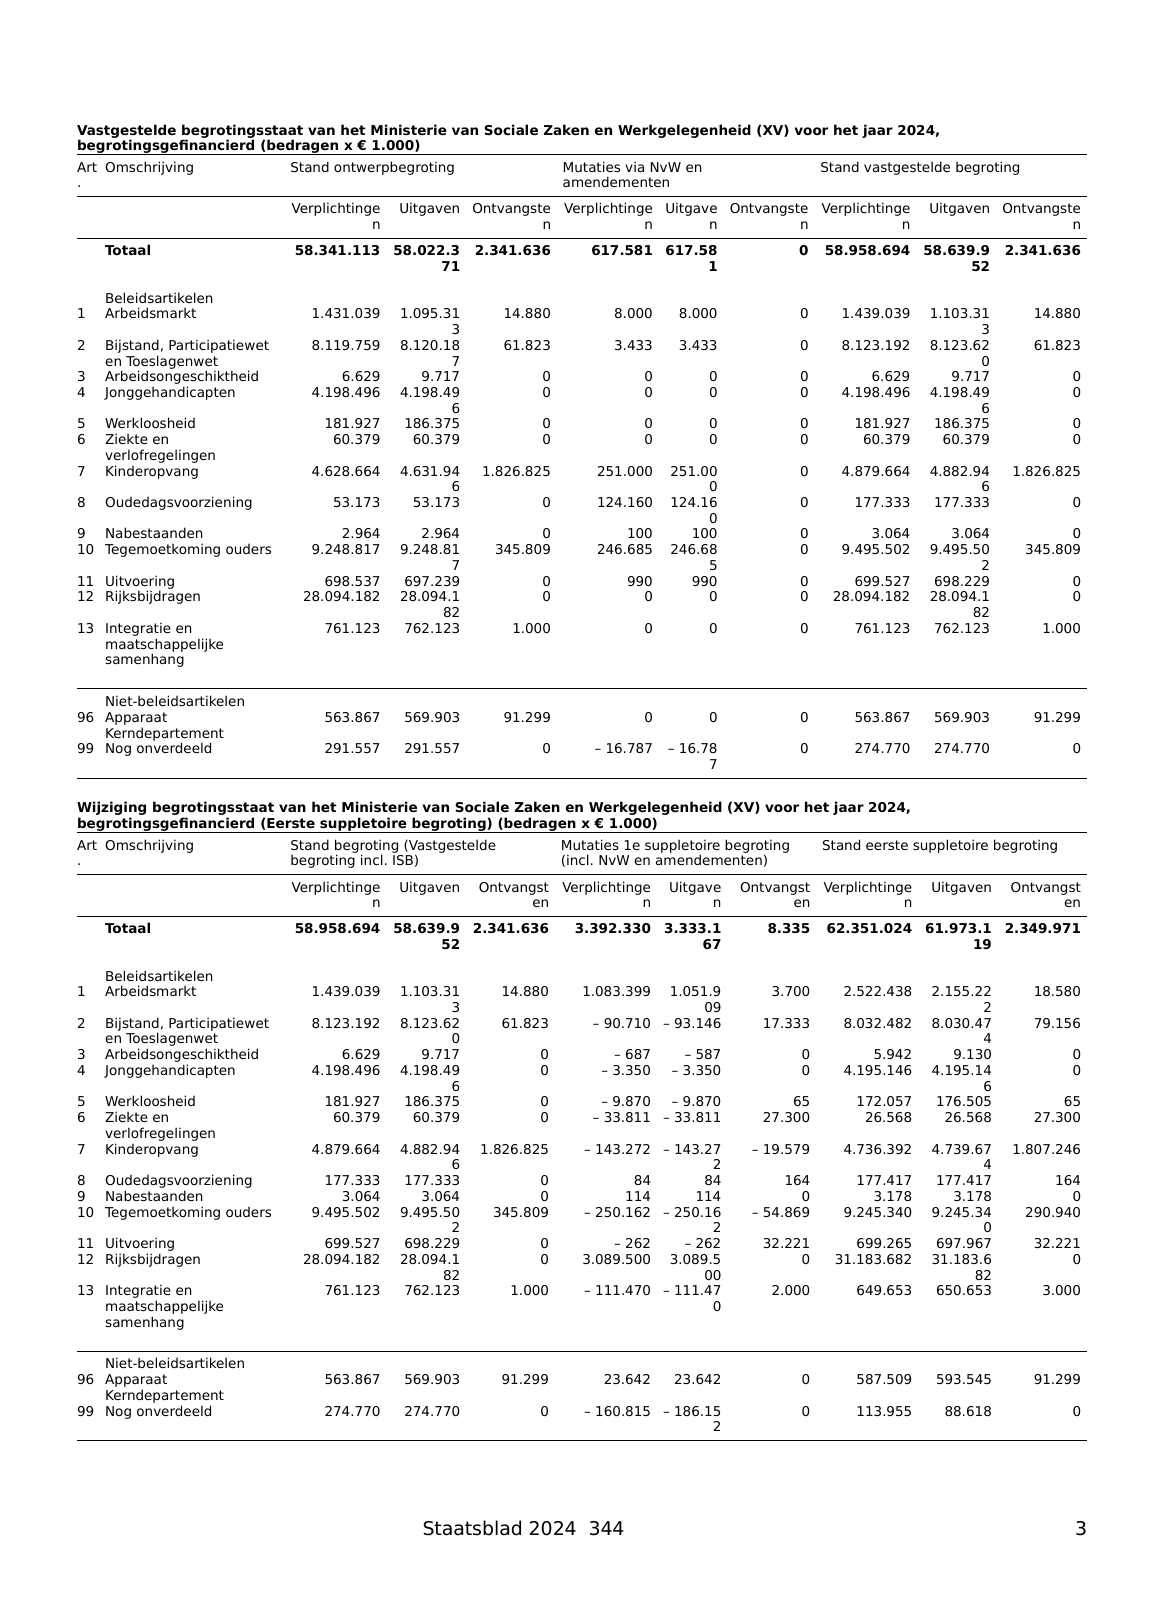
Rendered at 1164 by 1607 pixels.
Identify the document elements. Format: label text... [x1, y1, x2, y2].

table_cell 0 [659, 432, 723, 463]
table_cell 0 [723, 369, 814, 385]
table_cell 53.173 [284, 495, 386, 526]
table_cell 617.581 [659, 239, 723, 275]
table_cell 0 [557, 589, 658, 621]
table_cell 12 [77, 1252, 99, 1283]
table_cell [727, 1352, 816, 1372]
table_cell Arbeidsongeschiktheid [99, 369, 284, 385]
table_cell 2 [77, 338, 99, 369]
table_cell [998, 1330, 1087, 1351]
table_cell 0 [466, 526, 557, 542]
table_cell 762.123 [386, 621, 466, 668]
table_cell Stand begroting (Vastgestelde begroting incl. ISB) [284, 833, 555, 874]
table_cell [386, 290, 466, 306]
table_cell 61.823 [996, 338, 1087, 369]
table_cell 91.299 [998, 1372, 1087, 1403]
table_cell 26.568 [816, 1110, 918, 1141]
table_cell [284, 689, 386, 710]
table_cell 990 [557, 574, 658, 589]
table_cell 1.431.039 [284, 306, 386, 338]
table_cell 0 [659, 385, 723, 416]
table_cell [814, 290, 916, 306]
table_cell Uitgaven [386, 197, 466, 237]
table_cell [386, 1330, 466, 1351]
table_cell 28.094.182 [916, 589, 996, 621]
table_cell – 111.470 [657, 1283, 727, 1330]
table_cell 593.545 [918, 1372, 998, 1403]
table_cell 0 [998, 1063, 1087, 1094]
table_cell 65 [998, 1094, 1087, 1110]
table_cell 3.064 [814, 526, 916, 542]
table_cell [386, 953, 466, 968]
table_cell 761.123 [814, 621, 916, 668]
table_cell 164 [998, 1173, 1087, 1189]
table_cell 18.580 [998, 984, 1087, 1016]
table_cell 1.000 [466, 1283, 555, 1330]
table_cell [816, 1352, 918, 1372]
table_cell 2.155.222 [918, 984, 998, 1016]
table_cell 0 [727, 1372, 816, 1403]
table_cell [77, 917, 99, 953]
table_cell 0 [727, 1063, 816, 1094]
table_cell 65 [727, 1094, 816, 1110]
table_cell 4.198.496 [386, 1063, 466, 1094]
table_cell Stand ontwerpbegroting [284, 155, 557, 196]
table_cell 0 [659, 369, 723, 385]
table_cell 5 [77, 416, 99, 432]
table_cell 4.198.496 [916, 385, 996, 416]
table_cell Verplichtingen [816, 875, 918, 916]
table_cell [466, 953, 555, 968]
table_cell 990 [659, 574, 723, 589]
table_cell [814, 668, 916, 688]
table_cell [466, 1352, 555, 1372]
table_cell 96 [77, 710, 99, 741]
table_cell 9.495.502 [284, 1204, 386, 1236]
table_cell 617.581 [557, 239, 658, 275]
table_cell 1.095.313 [386, 306, 466, 338]
table_cell 0 [996, 385, 1087, 416]
table_cell 0 [466, 1047, 555, 1063]
table_cell 176.505 [918, 1094, 998, 1110]
table_cell 0 [723, 306, 814, 338]
table_cell 4.198.496 [284, 1063, 386, 1094]
table_cell [557, 668, 658, 688]
table_cell [466, 969, 555, 984]
table_cell [659, 668, 723, 688]
table_cell 11 [77, 1236, 99, 1252]
table_cell [996, 668, 1087, 688]
table_cell – 33.811 [657, 1110, 727, 1141]
table_cell 60.379 [284, 432, 386, 463]
table_cell 274.770 [916, 741, 996, 777]
table_cell 0 [466, 1236, 555, 1252]
table_cell – 9.870 [657, 1094, 727, 1110]
table_cell 28.094.182 [386, 589, 466, 621]
table_cell 698.229 [916, 574, 996, 589]
table_cell 0 [466, 1094, 555, 1110]
table_cell Uitgaven [659, 197, 723, 237]
table_cell 0 [557, 416, 658, 432]
table_cell 251.000 [557, 464, 658, 495]
table_cell 761.123 [284, 621, 386, 668]
table_cell 1.826.825 [466, 1141, 555, 1173]
table_cell – 54.869 [727, 1204, 816, 1236]
table_cell 3.433 [659, 338, 723, 369]
table_cell – 111.470 [555, 1283, 657, 1330]
table_cell 6.629 [284, 1047, 386, 1063]
table_cell [557, 290, 658, 306]
table_cell 761.123 [284, 1283, 386, 1330]
table_cell [557, 275, 658, 290]
table_cell 177.333 [814, 495, 916, 526]
table_cell 563.867 [284, 1372, 386, 1403]
table_cell Kinderopvang [99, 464, 284, 495]
table_header Vastgestelde begrotingsstaat van het Ministerie van Sociale Zaken en Werkgelegenheid (XV) voor het jaar 2024, begrotingsgefinancierd (bedragen x € 1.000) [77, 122, 1087, 154]
table_cell [814, 275, 916, 290]
table_cell [816, 969, 918, 984]
table_cell 100 [659, 526, 723, 542]
table_cell – 143.272 [555, 1141, 657, 1173]
table_cell 181.927 [284, 416, 386, 432]
table_cell 3.178 [918, 1189, 998, 1204]
table_cell 0 [466, 1110, 555, 1141]
table_cell 177.333 [386, 1173, 466, 1189]
table_cell 4.628.664 [284, 464, 386, 495]
table_cell – 16.787 [659, 741, 723, 777]
table_cell Oudedagsvoorziening [99, 1173, 284, 1189]
table_cell 4.195.146 [816, 1063, 918, 1094]
table_cell – 262 [657, 1236, 727, 1252]
table_cell 177.417 [816, 1173, 918, 1189]
table_cell 8.123.192 [284, 1016, 386, 1047]
table_cell [284, 668, 386, 688]
table_cell 88.618 [918, 1404, 998, 1440]
table_cell 0 [727, 1047, 816, 1063]
table_cell 0 [998, 1252, 1087, 1283]
table_cell 186.375 [386, 416, 466, 432]
table_cell Ontvangsten [466, 875, 555, 916]
table_cell 186.375 [386, 1094, 466, 1110]
table_cell 697.967 [918, 1236, 998, 1252]
table_cell 0 [466, 416, 557, 432]
table_cell Mutaties via NvW en amendementen [557, 155, 814, 196]
table_cell 0 [466, 1063, 555, 1094]
table_cell 587.509 [816, 1372, 918, 1403]
table_cell 0 [659, 710, 723, 741]
table_cell 0 [659, 621, 723, 668]
table_cell 4.882.946 [916, 464, 996, 495]
table_cell [916, 275, 996, 290]
table_cell [99, 875, 284, 916]
table_cell [998, 969, 1087, 984]
table_cell 6 [77, 1110, 99, 1141]
table_cell [77, 275, 99, 290]
table_cell – 19.579 [727, 1141, 816, 1173]
table_cell 27.300 [727, 1110, 816, 1141]
table_cell 6.629 [284, 369, 386, 385]
table_cell Ontvangsten [998, 875, 1087, 916]
table_cell Uitgaven [916, 197, 996, 237]
table_cell 177.333 [916, 495, 996, 526]
table_cell 32.221 [998, 1236, 1087, 1252]
table_cell 0 [466, 1404, 555, 1440]
table_cell 58.639.952 [386, 917, 466, 953]
table_cell 2.964 [386, 526, 466, 542]
table_cell 84 [555, 1173, 657, 1189]
table_cell [77, 689, 99, 710]
table_cell 61.823 [466, 338, 557, 369]
table_cell Nog onverdeeld [99, 741, 284, 777]
table_cell 13 [77, 621, 99, 668]
table_cell [284, 1330, 386, 1351]
table_cell Werkloosheid [99, 1094, 284, 1110]
table_cell Rijksbijdragen [99, 589, 284, 621]
table_cell 1.826.825 [466, 464, 557, 495]
table_cell 0 [723, 710, 814, 741]
table_cell [99, 197, 284, 237]
table_cell 3.333.167 [657, 917, 727, 953]
table_cell 9 [77, 526, 99, 542]
table_cell 0 [998, 1189, 1087, 1204]
table_cell Arbeidsmarkt [99, 984, 284, 1016]
table_cell 0 [557, 710, 658, 741]
table_cell 8.335 [727, 917, 816, 953]
table_cell 8.032.482 [816, 1016, 918, 1047]
table_cell 0 [723, 741, 814, 777]
table_cell 1.000 [996, 621, 1087, 668]
table_cell Verplichtingen [557, 197, 658, 237]
table_cell [916, 290, 996, 306]
table_cell Uitvoering [99, 1236, 284, 1252]
table_cell 0 [723, 621, 814, 668]
table_cell 9.717 [386, 1047, 466, 1063]
table_cell 8 [77, 495, 99, 526]
table_cell Arbeidsmarkt [99, 306, 284, 338]
table_cell 2.341.636 [466, 917, 555, 953]
table_cell 563.867 [284, 710, 386, 741]
table_cell Uitgaven [386, 875, 466, 916]
table_cell – 3.350 [555, 1063, 657, 1094]
table_cell – 9.870 [555, 1094, 657, 1110]
table_cell [555, 953, 657, 968]
table_cell [555, 1352, 657, 1372]
table_cell Uitgaven [657, 875, 727, 916]
table_cell [77, 290, 99, 306]
table_cell Beleidsartikelen [99, 969, 284, 984]
table_cell 11 [77, 574, 99, 589]
table_cell 8.123.192 [814, 338, 916, 369]
table_cell Kinderopvang [99, 1141, 284, 1173]
table_cell 0 [723, 495, 814, 526]
table_cell [77, 969, 99, 984]
table_cell 9.717 [916, 369, 996, 385]
table_cell [555, 1330, 657, 1351]
table_cell 60.379 [386, 432, 466, 463]
table_cell 91.299 [466, 710, 557, 741]
table_cell Nabestaanden [99, 526, 284, 542]
table_cell – 186.152 [657, 1404, 727, 1440]
table_cell 4.739.674 [918, 1141, 998, 1173]
table_cell [99, 953, 284, 968]
table_cell [99, 1330, 284, 1351]
table_cell Jonggehandicapten [99, 385, 284, 416]
table_cell [814, 689, 916, 710]
table_cell 0 [998, 1047, 1087, 1063]
table_cell [386, 668, 466, 688]
table_cell 100 [557, 526, 658, 542]
table_cell 0 [998, 1404, 1087, 1440]
table_cell Oudedagsvoorziening [99, 495, 284, 526]
table_cell [727, 969, 816, 984]
table_cell 0 [996, 432, 1087, 463]
table_cell [916, 689, 996, 710]
table_cell 3.089.500 [555, 1252, 657, 1283]
table_cell 8.000 [659, 306, 723, 338]
table_cell 17.333 [727, 1016, 816, 1047]
table_cell [386, 689, 466, 710]
table_cell Bijstand, Participatiewet en Toeslagenwet [99, 338, 284, 369]
table_cell 345.809 [466, 542, 557, 573]
table_cell 0 [466, 741, 557, 777]
table_cell 274.770 [284, 1404, 386, 1440]
table_cell – 250.162 [555, 1204, 657, 1236]
table_cell 3.433 [557, 338, 658, 369]
table_cell 91.299 [996, 710, 1087, 741]
table_cell 8.119.759 [284, 338, 386, 369]
table_cell – 262 [555, 1236, 657, 1252]
table_cell 58.958.694 [284, 917, 386, 953]
table_cell 1 [77, 984, 99, 1016]
table_cell 3.064 [386, 1189, 466, 1204]
table_cell 60.379 [916, 432, 996, 463]
table_cell Verplichtingen [814, 197, 916, 237]
table_cell 58.022.371 [386, 239, 466, 275]
table_cell 60.379 [814, 432, 916, 463]
table_cell Art. [77, 833, 99, 874]
table_cell 10 [77, 542, 99, 573]
table_cell 345.809 [996, 542, 1087, 573]
table_cell 4.198.496 [284, 385, 386, 416]
table_cell Ontvangsten [466, 197, 557, 237]
table_cell 53.173 [386, 495, 466, 526]
table_cell [77, 953, 99, 968]
table_cell 2.964 [284, 526, 386, 542]
table_cell [77, 239, 99, 275]
table_cell 291.557 [284, 741, 386, 777]
table_cell 0 [466, 1252, 555, 1283]
table_cell 58.639.952 [916, 239, 996, 275]
table_cell 4 [77, 385, 99, 416]
table_cell 3.178 [816, 1189, 918, 1204]
table_cell [657, 953, 727, 968]
table_cell 3.700 [727, 984, 816, 1016]
table_cell [998, 953, 1087, 968]
table_cell [657, 1352, 727, 1372]
table_cell 1.103.313 [386, 984, 466, 1016]
table_cell 0 [723, 589, 814, 621]
table_cell [386, 1352, 466, 1372]
table_cell Ontvangsten [723, 197, 814, 237]
table_cell 9.248.817 [284, 542, 386, 573]
table_cell – 250.162 [657, 1204, 727, 1236]
table_cell 4.631.946 [386, 464, 466, 495]
table_cell [284, 969, 386, 984]
table_cell 99 [77, 1404, 99, 1440]
table_cell 762.123 [386, 1283, 466, 1330]
table_cell 290.940 [998, 1204, 1087, 1236]
table_cell 4 [77, 1063, 99, 1094]
table_cell Totaal [99, 917, 284, 953]
table_cell 0 [723, 239, 814, 275]
table_cell 114 [555, 1189, 657, 1204]
table_cell [466, 290, 557, 306]
table_cell – 33.811 [555, 1110, 657, 1141]
table_cell Apparaat Kerndepartement [99, 1372, 284, 1403]
table_cell 2.000 [727, 1283, 816, 1330]
table_cell [918, 1352, 998, 1372]
table_cell 0 [723, 385, 814, 416]
table_cell 3 [77, 369, 99, 385]
table_cell 0 [557, 385, 658, 416]
table_cell Niet-beleidsartikelen [99, 1352, 284, 1372]
table_cell [996, 689, 1087, 710]
table_cell 274.770 [814, 741, 916, 777]
table_cell 3.089.500 [657, 1252, 727, 1283]
table_cell [723, 275, 814, 290]
table_cell – 93.146 [657, 1016, 727, 1047]
table_cell 0 [996, 369, 1087, 385]
table_cell Omschrijving [99, 155, 284, 196]
table_cell [657, 1330, 727, 1351]
table_cell 8.123.620 [916, 338, 996, 369]
table_cell 4.195.146 [918, 1063, 998, 1094]
table_cell Stand eerste suppletoire begroting [816, 833, 1087, 874]
table_header Wijziging begrotingsstaat van het Ministerie van Sociale Zaken en Werkgelegenheid (XV) voor het jaar 2024, begrotingsgefinancierd (Eerste suppletoire begroting) (bedragen x € 1.000) [77, 800, 1087, 832]
table_cell Omschrijving [99, 833, 284, 874]
table_cell 1.083.399 [555, 984, 657, 1016]
table_cell [386, 275, 466, 290]
table_cell 14.880 [466, 306, 557, 338]
table_cell [77, 1330, 99, 1351]
table_cell Nog onverdeeld [99, 1404, 284, 1440]
table_cell 0 [659, 416, 723, 432]
table_cell 4.882.946 [386, 1141, 466, 1173]
table_cell 0 [723, 432, 814, 463]
table_cell 28.094.182 [386, 1252, 466, 1283]
table_cell 8.120.187 [386, 338, 466, 369]
table_cell 181.927 [284, 1094, 386, 1110]
table_cell [916, 668, 996, 688]
table_cell [284, 953, 386, 968]
table_cell [557, 689, 658, 710]
table_cell 4.198.496 [814, 385, 916, 416]
table_cell [996, 290, 1087, 306]
table_cell 172.057 [816, 1094, 918, 1110]
table_cell [77, 668, 99, 688]
table_cell 0 [659, 589, 723, 621]
table_cell Arbeidsongeschiktheid [99, 1047, 284, 1063]
table_cell 91.299 [466, 1372, 555, 1403]
table_cell Mutaties 1e suppletoire begroting (incl. NvW en amendementen) [555, 833, 816, 874]
table_cell 13 [77, 1283, 99, 1330]
table_cell [466, 1330, 555, 1351]
table_cell 0 [723, 416, 814, 432]
table_cell 274.770 [386, 1404, 466, 1440]
table_cell 650.653 [918, 1283, 998, 1330]
table_cell 8.030.474 [918, 1016, 998, 1047]
table_cell [918, 953, 998, 968]
table_cell [816, 1330, 918, 1351]
table_cell Bijstand, Participatiewet en Toeslagenwet [99, 1016, 284, 1047]
table_cell 4.198.496 [386, 385, 466, 416]
table_cell 5.942 [816, 1047, 918, 1063]
table_cell 0 [996, 416, 1087, 432]
table_cell [466, 689, 557, 710]
table_cell 5 [77, 1094, 99, 1110]
table_cell 9.245.340 [918, 1204, 998, 1236]
table_cell 8.000 [557, 306, 658, 338]
table_cell 8 [77, 1173, 99, 1189]
table_cell 9.495.502 [814, 542, 916, 573]
table_cell [723, 689, 814, 710]
table_cell Ontvangsten [996, 197, 1087, 237]
table_cell 164 [727, 1173, 816, 1189]
table_cell 9.717 [386, 369, 466, 385]
table_cell 3.064 [916, 526, 996, 542]
table_cell [659, 275, 723, 290]
table_cell 31.183.682 [816, 1252, 918, 1283]
table_cell 114 [657, 1189, 727, 1204]
table_cell 14.880 [996, 306, 1087, 338]
table_cell 58.958.694 [814, 239, 916, 275]
table_cell [555, 969, 657, 984]
table_cell – 143.272 [657, 1141, 727, 1173]
table_cell 0 [557, 621, 658, 668]
table_cell 7 [77, 1141, 99, 1173]
table_cell 3.392.330 [555, 917, 657, 953]
table_cell [723, 290, 814, 306]
table_cell 9.248.817 [386, 542, 466, 573]
table_cell 1.103.313 [916, 306, 996, 338]
table_cell 124.160 [557, 495, 658, 526]
table_cell Stand vastgestelde begroting [814, 155, 1087, 196]
table_cell [657, 969, 727, 984]
table_cell 84 [657, 1173, 727, 1189]
table_cell 1.439.039 [814, 306, 916, 338]
table_cell 23.642 [657, 1372, 727, 1403]
table_cell 99 [77, 741, 99, 777]
table_cell 563.867 [814, 710, 916, 741]
table_cell [466, 668, 557, 688]
table_cell 0 [727, 1189, 816, 1204]
table_cell 0 [466, 495, 557, 526]
table_cell – 16.787 [557, 741, 658, 777]
table_cell 27.300 [998, 1110, 1087, 1141]
table_cell 28.094.182 [284, 589, 386, 621]
table_cell [727, 953, 816, 968]
table_cell 79.156 [998, 1016, 1087, 1047]
table_cell 7 [77, 464, 99, 495]
table_cell 699.265 [816, 1236, 918, 1252]
table_cell 0 [466, 432, 557, 463]
table_cell 569.903 [386, 710, 466, 741]
table_cell 12 [77, 589, 99, 621]
table_cell 0 [727, 1404, 816, 1440]
table_cell Rijksbijdragen [99, 1252, 284, 1283]
table_cell 1 [77, 306, 99, 338]
table_cell 4.879.664 [284, 1141, 386, 1173]
table_cell 698.229 [386, 1236, 466, 1252]
table_cell Integratie en maatschappelijke samenhang [99, 621, 284, 668]
table_cell 0 [466, 589, 557, 621]
table_cell – 3.350 [657, 1063, 727, 1094]
table_cell Niet-beleidsartikelen [99, 689, 284, 710]
table_cell Uitvoering [99, 574, 284, 589]
table_cell [284, 290, 386, 306]
table_cell 0 [723, 526, 814, 542]
table_cell – 687 [555, 1047, 657, 1063]
table_cell 1.051.909 [657, 984, 727, 1016]
table_cell 9.130 [918, 1047, 998, 1063]
table_cell [996, 275, 1087, 290]
table_cell 181.927 [814, 416, 916, 432]
table_cell 246.685 [557, 542, 658, 573]
table_cell [659, 689, 723, 710]
table_cell [284, 1352, 386, 1372]
table_cell 2 [77, 1016, 99, 1047]
table_cell 0 [727, 1252, 816, 1283]
table_cell – 160.815 [555, 1404, 657, 1440]
table_cell 0 [723, 464, 814, 495]
table_cell 9.495.502 [916, 542, 996, 573]
table_cell 0 [996, 574, 1087, 589]
table_cell 31.183.682 [918, 1252, 998, 1283]
table_cell Nabestaanden [99, 1189, 284, 1204]
table_cell 0 [996, 589, 1087, 621]
table_cell [77, 197, 99, 237]
table_cell 291.557 [386, 741, 466, 777]
table_cell 0 [466, 369, 557, 385]
table_cell 14.880 [466, 984, 555, 1016]
table_cell 0 [557, 432, 658, 463]
table_cell 2.349.971 [998, 917, 1087, 953]
table_cell 246.685 [659, 542, 723, 573]
table_cell [918, 1330, 998, 1351]
table_cell Tegemoetkoming ouders [99, 1204, 284, 1236]
table_cell 3 [77, 1047, 99, 1063]
table_cell Apparaat Kerndepartement [99, 710, 284, 741]
table_cell 96 [77, 1372, 99, 1403]
table_cell 0 [466, 1173, 555, 1189]
table_cell 61.823 [466, 1016, 555, 1047]
table_cell 3.064 [284, 1189, 386, 1204]
table_cell 762.123 [916, 621, 996, 668]
table_cell – 587 [657, 1047, 727, 1063]
table_cell 1.826.825 [996, 464, 1087, 495]
table_cell 6 [77, 432, 99, 463]
table_cell 0 [466, 1189, 555, 1204]
table_cell 60.379 [284, 1110, 386, 1141]
table_cell 1.807.246 [998, 1141, 1087, 1173]
table_cell 177.333 [284, 1173, 386, 1189]
table_cell 0 [996, 526, 1087, 542]
table_cell 0 [723, 542, 814, 573]
table_cell Totaal [99, 239, 284, 275]
table_cell 697.239 [386, 574, 466, 589]
table_cell Verplichtingen [284, 875, 386, 916]
table_cell 4.736.392 [816, 1141, 918, 1173]
table_cell 345.809 [466, 1204, 555, 1236]
table_cell [99, 275, 284, 290]
table_cell Ontvangsten [727, 875, 816, 916]
table_cell Uitgaven [918, 875, 998, 916]
table_cell 569.903 [916, 710, 996, 741]
table_cell 0 [723, 574, 814, 589]
table_cell 0 [466, 385, 557, 416]
table_cell 9.495.502 [386, 1204, 466, 1236]
table_cell [659, 290, 723, 306]
table_cell Werkloosheid [99, 416, 284, 432]
table_cell Jonggehandicapten [99, 1063, 284, 1094]
table_cell 2.341.636 [466, 239, 557, 275]
table_cell 186.375 [916, 416, 996, 432]
table_cell 61.973.119 [918, 917, 998, 953]
table_cell [918, 969, 998, 984]
table_cell 0 [466, 574, 557, 589]
table_cell Integratie en maatschappelijke samenhang [99, 1283, 284, 1330]
table_cell [284, 275, 386, 290]
table_cell 0 [723, 338, 814, 369]
table_cell 1.000 [466, 621, 557, 668]
table_cell [77, 875, 99, 916]
table_cell 9.245.340 [816, 1204, 918, 1236]
table_cell 649.653 [816, 1283, 918, 1330]
table_cell 9 [77, 1189, 99, 1204]
table_cell [386, 969, 466, 984]
table_cell 58.341.113 [284, 239, 386, 275]
table_cell 10 [77, 1204, 99, 1236]
table_cell 569.903 [386, 1372, 466, 1403]
table_cell Verplichtingen [555, 875, 657, 916]
table_cell Ziekte en verlofregelingen [99, 1110, 284, 1141]
table_cell 699.527 [284, 1236, 386, 1252]
table_cell 3.000 [998, 1283, 1087, 1330]
table_cell 2.522.438 [816, 984, 918, 1016]
table_cell 2.341.636 [996, 239, 1087, 275]
table_cell 60.379 [386, 1110, 466, 1141]
table_cell 177.417 [918, 1173, 998, 1189]
table_cell 124.160 [659, 495, 723, 526]
table_cell 0 [557, 369, 658, 385]
table_cell Beleidsartikelen [99, 290, 284, 306]
table_cell 8.123.620 [386, 1016, 466, 1047]
table_cell 26.568 [918, 1110, 998, 1141]
table_cell 698.537 [284, 574, 386, 589]
table_cell 6.629 [814, 369, 916, 385]
table_cell 62.351.024 [816, 917, 918, 953]
table_cell 23.642 [555, 1372, 657, 1403]
table_cell 1.439.039 [284, 984, 386, 1016]
table_cell 0 [996, 495, 1087, 526]
table_cell – 90.710 [555, 1016, 657, 1047]
table_cell 0 [996, 741, 1087, 777]
table_cell [723, 668, 814, 688]
table_cell [466, 275, 557, 290]
table_cell Ziekte en verlofregelingen [99, 432, 284, 463]
table_cell 251.000 [659, 464, 723, 495]
table_cell 699.527 [814, 574, 916, 589]
table_cell 4.879.664 [814, 464, 916, 495]
table_cell 28.094.182 [284, 1252, 386, 1283]
table_cell [998, 1352, 1087, 1372]
table_cell Verplichtingen [284, 197, 386, 237]
table_cell [816, 953, 918, 968]
table_cell [727, 1330, 816, 1351]
table_cell [77, 1352, 99, 1372]
table_cell [99, 668, 284, 688]
table_cell 32.221 [727, 1236, 816, 1252]
table_cell 113.955 [816, 1404, 918, 1440]
table_cell Art. [77, 155, 99, 196]
table_cell Tegemoetkoming ouders [99, 542, 284, 573]
table_cell 28.094.182 [814, 589, 916, 621]
